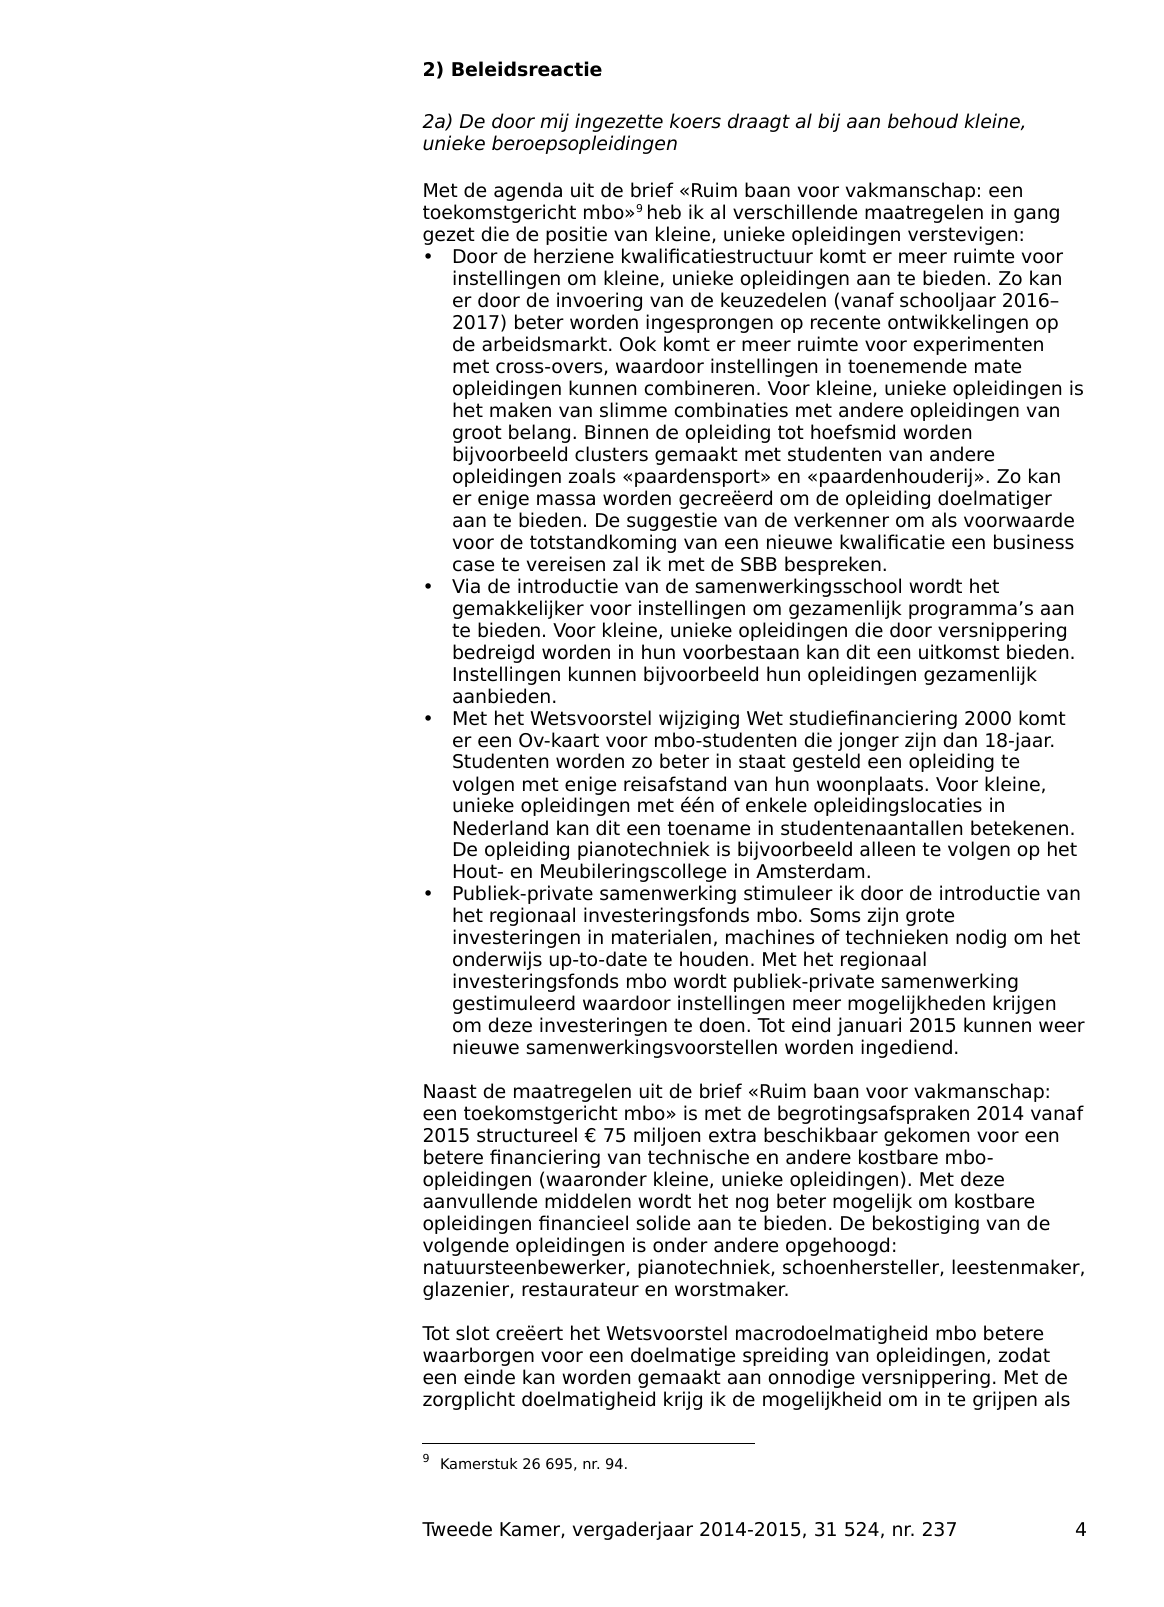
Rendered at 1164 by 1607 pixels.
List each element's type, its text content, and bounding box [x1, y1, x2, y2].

text Tot slot creëert het Wetsvoorstel macrodoelmatigheid mbo betere waarborgen voor een doelmatige spreiding van opleidingen, zodat een einde kan worden gemaakt aan onnodige versnippering. Met de zorgplicht doelmatigheid krijg ik de mogelijkheid om in te grijpen als [422, 1323, 1087, 1411]
subtitle 2a) De door mij ingezette koers draagt al bij aan behoud kleine, unieke beroepsopleidingen [422, 111, 1087, 155]
text • Publiek-private samenwerking stimuleer ik door de introductie van het regionaal investeringsfonds mbo. Soms zijn grote investeringen in materialen, machines of technieken nodig om het onderwijs up-to-date te houden. Met het regionaal investeringsfonds mbo wordt publiek-private samenwerking gestimuleerd waardoor instellingen meer mogelijkheden krijgen om deze investeringen te doen. Tot eind januari 2015 kunnen weer nieuwe samenwerkingsvoorstellen worden ingediend. [422, 883, 1087, 1059]
text Met de agenda uit de brief «Ruim baan voor vakmanschap: een toekomstgericht mbo»heb ik al verschillende maatregelen in gang gezet die de positie van kleine, unieke opleidingen verstevigen: [422, 180, 1087, 246]
subtitle 2) Beleidsreactie [422, 59, 1087, 81]
text Kamerstuk 26 695, nr. 94. [422, 1452, 1087, 1474]
text • Via de introductie van de samenwerkingsschool wordt het gemakkelijker voor instellingen om gezamenlijk programma’s aan te bieden. Voor kleine, unieke opleidingen die door versnippering bedreigd worden in hun voorbestaan kan dit een uitkomst bieden. Instellingen kunnen bijvoorbeeld hun opleidingen gezamenlijk aanbieden. [422, 576, 1087, 707]
text • Met het Wetsvoorstel wijziging Wet studiefinanciering 2000 komt er een Ov-kaart voor mbo-studenten die jonger zijn dan 18-jaar. Studenten worden zo beter in staat gesteld een opleiding te volgen met enige reisafstand van hun woonplaats. Voor kleine, unieke opleidingen met één of enkele opleidingslocaties in Nederland kan dit een toename in studentenaantallen betekenen. De opleiding pianotechniek is bijvoorbeeld alleen te volgen op het Hout- en Meubileringscollege in Amsterdam. [422, 707, 1087, 883]
text • Door de herziene kwalificatiestructuur komt er meer ruimte voor instellingen om kleine, unieke opleidingen aan te bieden. Zo kan er door de invoering van de keuzedelen (vanaf schooljaar 2016–2017) beter worden ingesprongen op recente ontwikkelingen op de arbeidsmarkt. Ook komt er meer ruimte voor experimenten met cross-overs, waardoor instellingen in toenemende mate opleidingen kunnen combineren. Voor kleine, unieke opleidingen is het maken van slimme combinaties met andere opleidingen van groot belang. Binnen de opleiding tot hoefsmid worden bijvoorbeeld clusters gemaakt met studenten van andere opleidingen zoals «paardensport» en «paardenhouderij». Zo kan er enige massa worden gecreëerd om de opleiding doelmatiger aan te bieden. De suggestie van de verkenner om als voorwaarde voor de totstandkoming van een nieuwe kwalificatie een business case te vereisen zal ik met de SBB bespreken. [422, 246, 1087, 576]
text Naast de maatregelen uit de brief «Ruim baan voor vakmanschap: een toekomstgericht mbo» is met de begrotingsafspraken 2014 vanaf 2015 structureel € 75 miljoen extra beschikbaar gekomen voor een betere financiering van technische en andere kostbare mbo-opleidingen (waaronder kleine, unieke opleidingen). Met deze aanvullende middelen wordt het nog beter mogelijk om kostbare opleidingen financieel solide aan te bieden. De bekostiging van de volgende opleidingen is onder andere opgehoogd: natuursteenbewerker, pianotechniek, schoenhersteller, leestenmaker, glazenier, restaurateur en worstmaker. [422, 1081, 1087, 1301]
